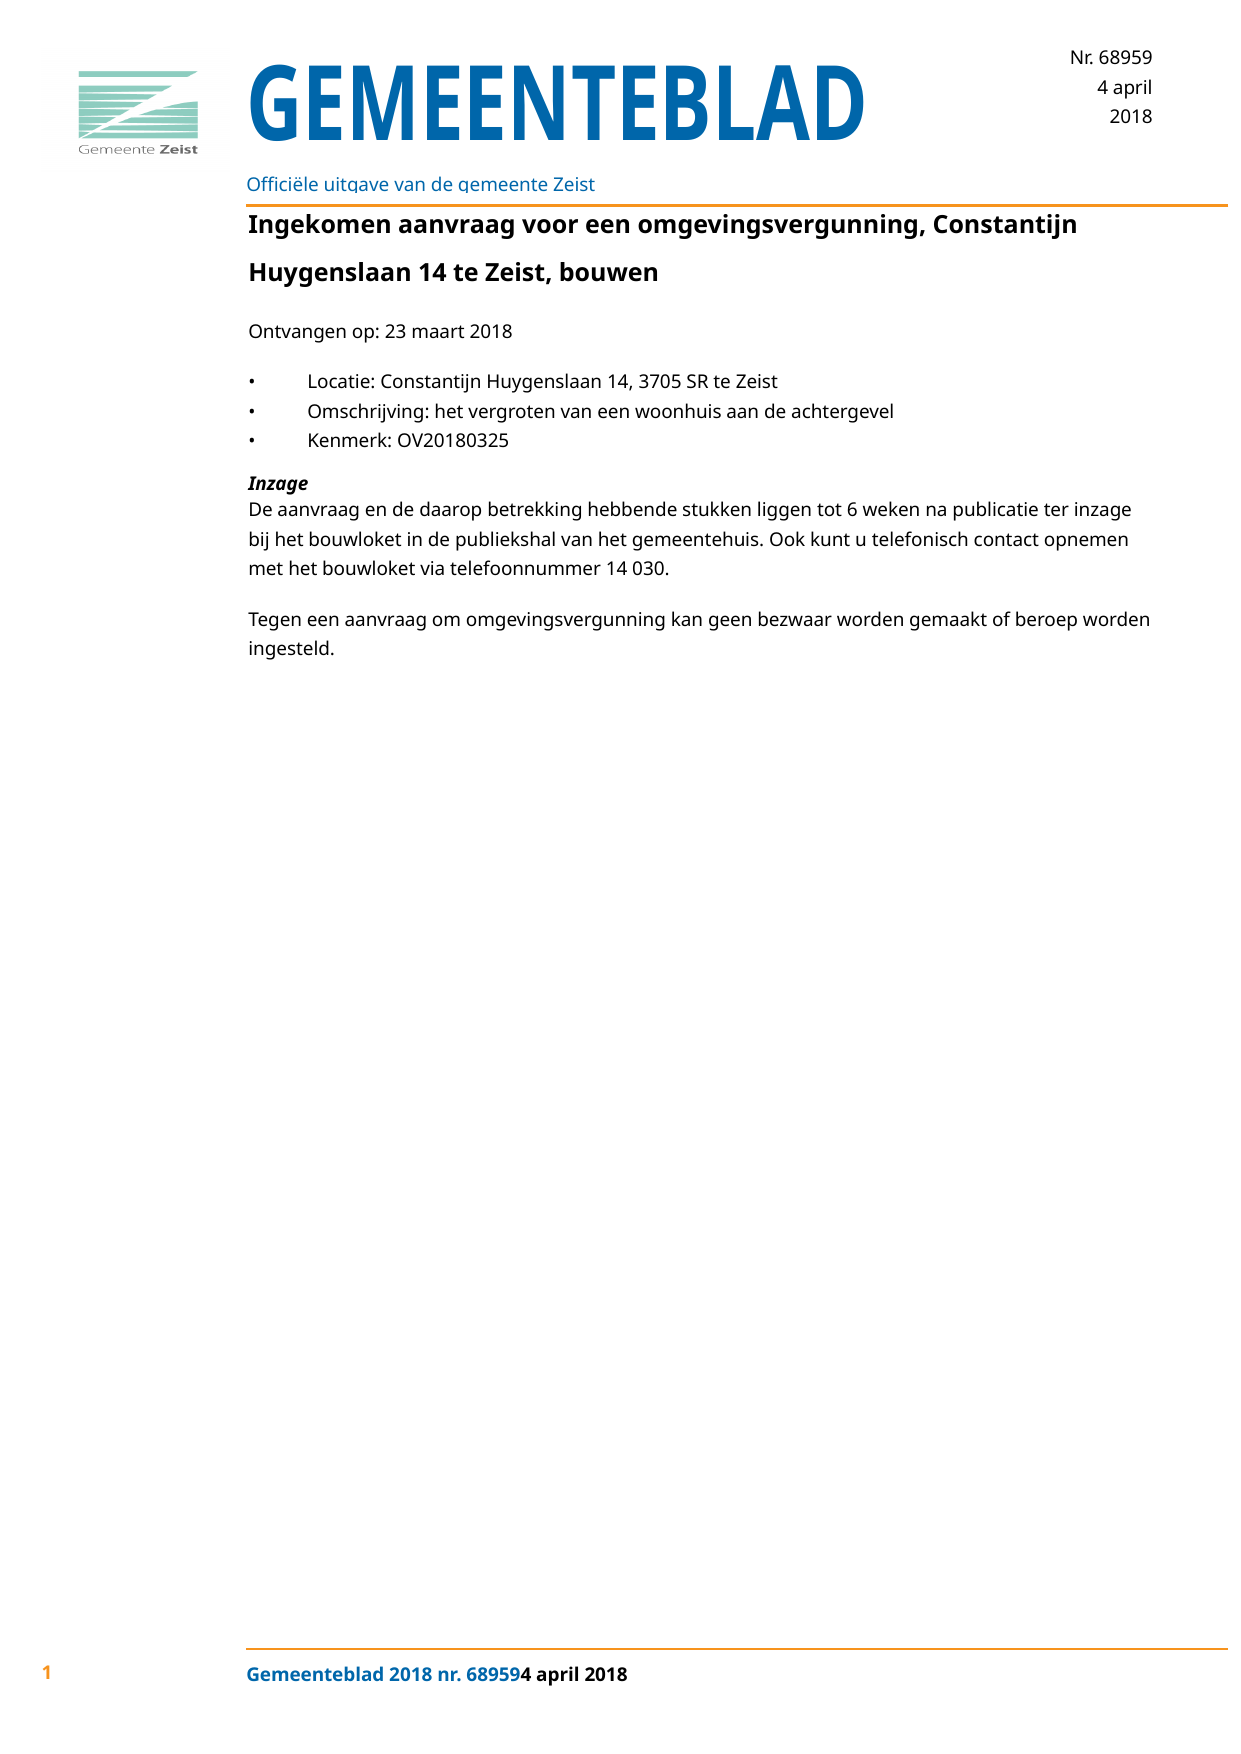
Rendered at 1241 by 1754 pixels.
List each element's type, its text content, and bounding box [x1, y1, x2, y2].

text Tegen een aanvraag om omgevingsvergunning kan geen bezwaar worden gemaakt of beroep worden ingesteld. [248, 606, 1152, 661]
text Inzage [248, 471, 1152, 496]
text Ontvangen op: 23 maart 2018 [248, 318, 1152, 344]
list Locatie: Constantijn Huygenslaan 14, 3705 SR te Zeist [248, 368, 1152, 394]
list Kenmerk: OV20180325 [248, 427, 1152, 453]
picture [41, 47, 231, 172]
text De aanvraag en de daarop betrekking hebbende stukken liggen tot 6 weken na publicatie ter inzage bij het bouwloket in de publiekshal van het gemeentehuis. Ook kunt u telefonisch contact opnemen met het bouwloket via telefoonnummer 14 030. [248, 496, 1152, 581]
list Omschrijving: het vergroten van een woonhuis aan de achtergevel [248, 398, 1152, 424]
text Ingekomen aanvraag voor een omgevingsvergunning, Constantijn Huygenslaan 14 te Zeist, bouwen [248, 207, 1152, 288]
